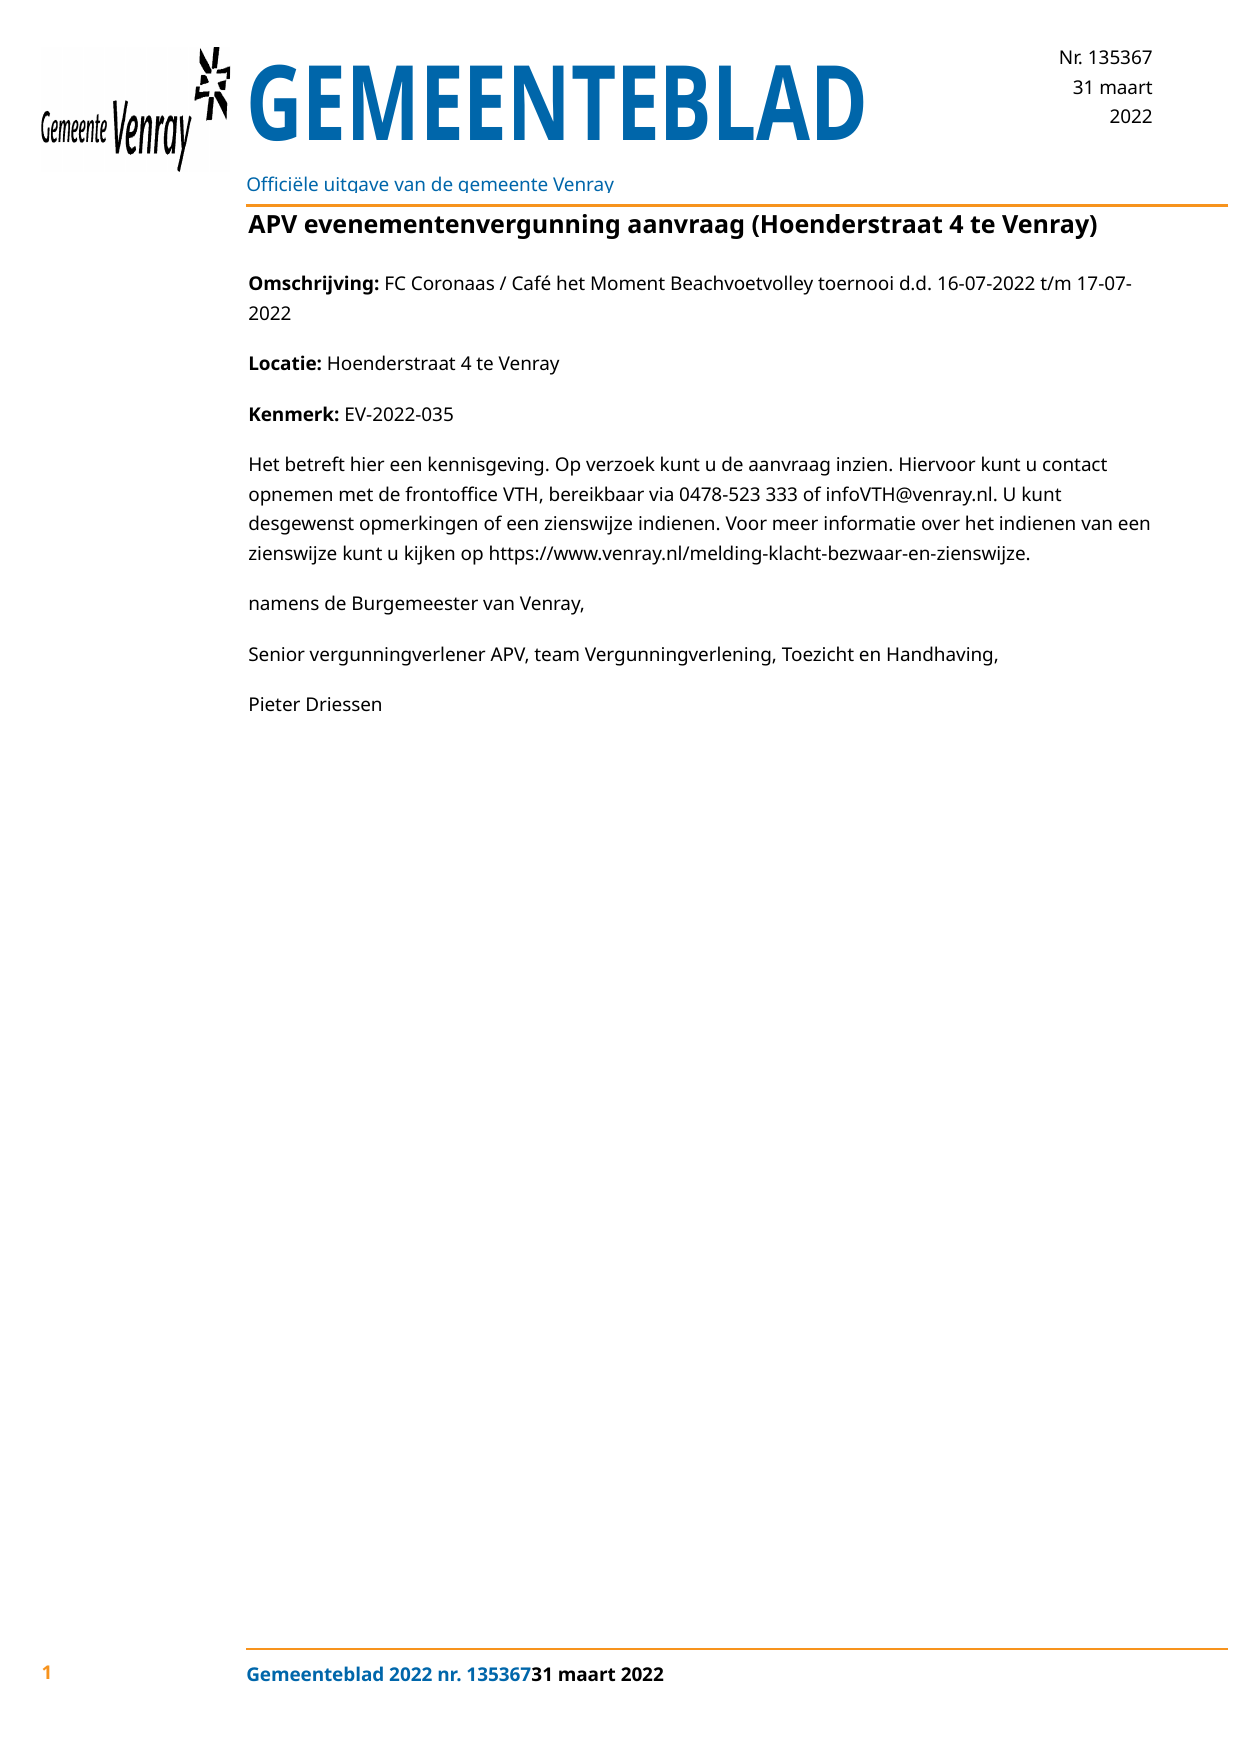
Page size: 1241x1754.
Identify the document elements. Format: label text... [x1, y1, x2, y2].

text Pieter Driessen [248, 691, 1152, 717]
text APV evenementenvergunning aanvraag (Hoenderstraat 4 te Venray) [248, 207, 1152, 241]
text Kenmerk: EV-2022-035 [248, 401, 1152, 426]
text Locatie: Hoenderstraat 4 te Venray [248, 350, 1152, 376]
picture [41, 47, 231, 172]
text namens de Burgemeester van Venray, [248, 590, 1152, 616]
text Omschrijving: FC Coronaas / Café het Moment Beachvoetvolley toernooi d.d. 16-07-2022 t/m 17-07-2022 [248, 270, 1152, 326]
text Het betreft hier een kennisgeving. Op verzoek kunt u de aanvraag inzien. Hiervoor kunt u contact opnemen met de frontoffice VTH, bereikbaar via 0478-523 333 of infoVTH@venray.nl. U kunt desgewenst opmerkingen of een zienswijze indienen. Voor meer informatie over het indienen van een zienswijze kunt u kijken op https://www.venray.nl/melding-klacht-bezwaar-en-zienswijze. [248, 451, 1152, 566]
text Senior vergunningverlener APV, team Vergunningverlening, Toezicht en Handhaving, [248, 641, 1152, 666]
